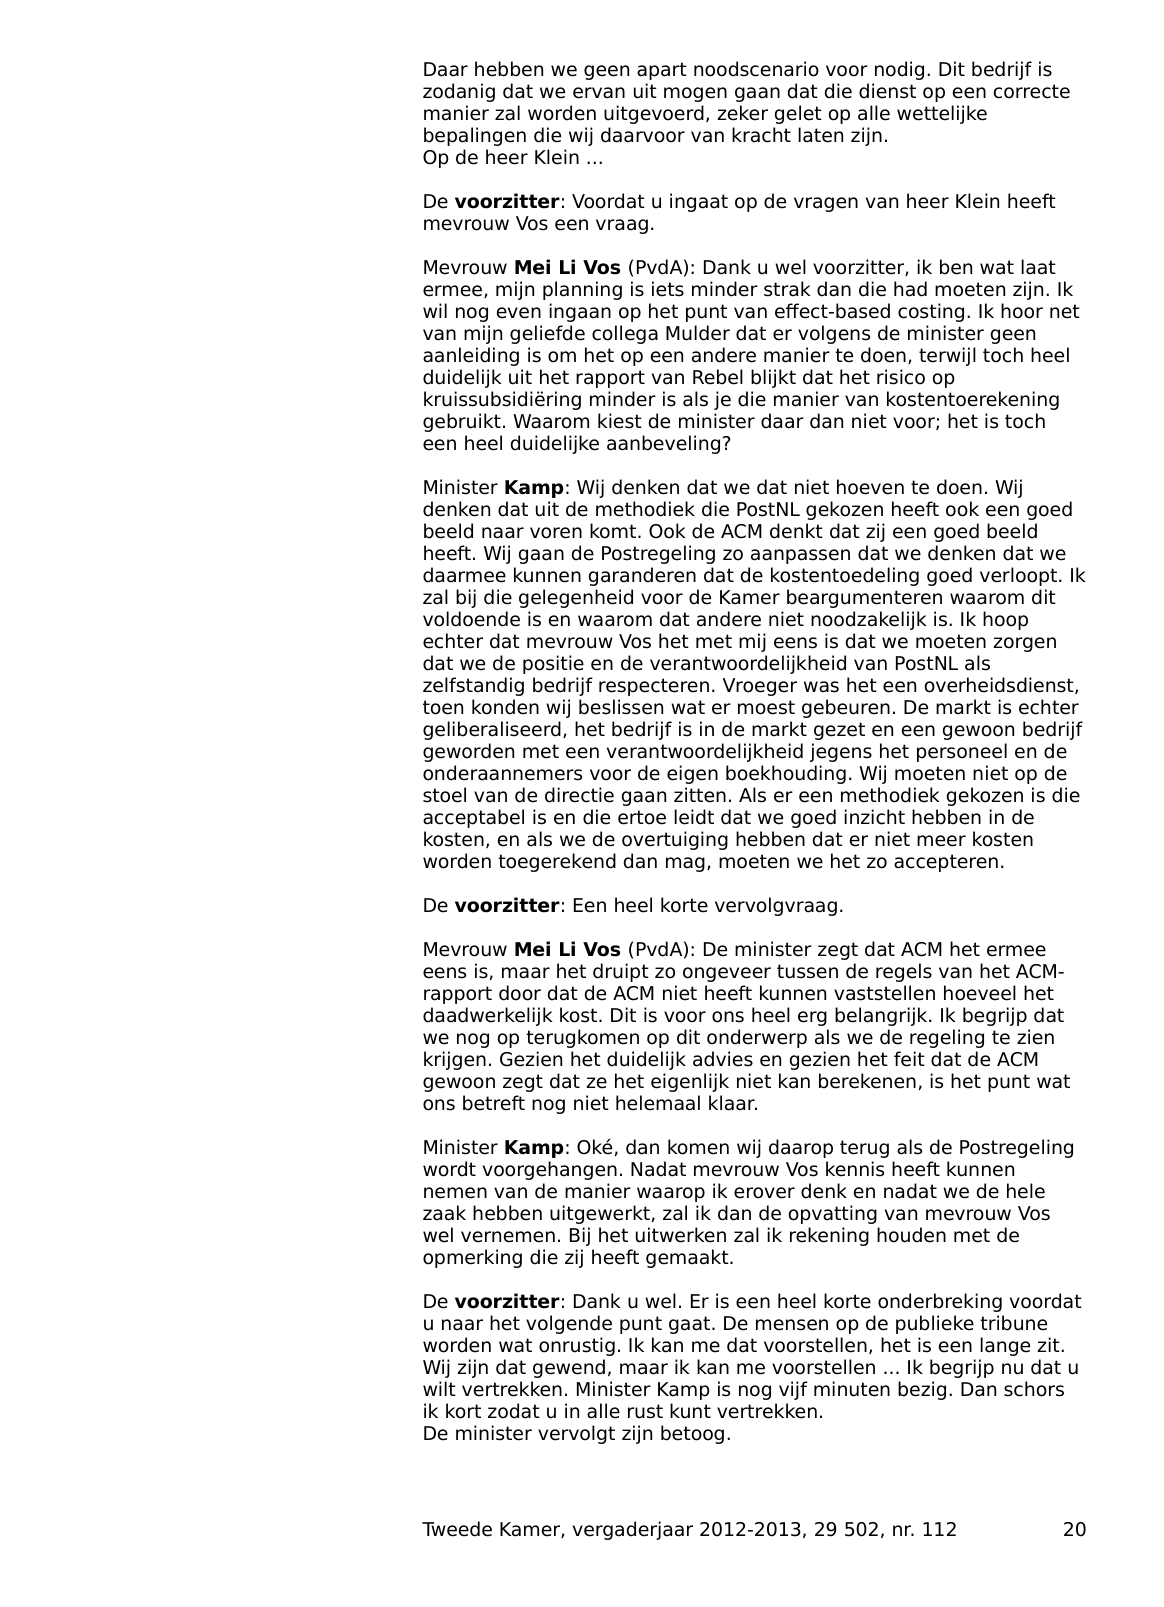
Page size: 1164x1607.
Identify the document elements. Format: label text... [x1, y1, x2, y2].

text De voorzitter: Dank u wel. Er is een heel korte onderbreking voordat u naar het volgende punt gaat. De mensen op de publieke tribune worden wat onrustig. Ik kan me dat voorstellen, het is een lange zit. Wij zijn dat gewend, maar ik kan me voorstellen ... Ik begrijp nu dat u wilt vertrekken. Minister Kamp is nog vijf minuten bezig. Dan schors ik kort zodat u in alle rust kunt vertrekken. [422, 1291, 1087, 1423]
text Daar hebben we geen apart noodscenario voor nodig. Dit bedrijf is zodanig dat we ervan uit mogen gaan dat die dienst op een correcte manier zal worden uitgevoerd, zeker gelet op alle wettelijke bepalingen die wij daarvoor van kracht laten zijn. [422, 59, 1087, 147]
text Mevrouw Mei Li Vos (PvdA): Dank u wel voorzitter, ik ben wat laat ermee, mijn planning is iets minder strak dan die had moeten zijn. Ik wil nog even ingaan op het punt van effect-based costing. Ik hoor net van mijn geliefde collega Mulder dat er volgens de minister geen aanleiding is om het op een andere manier te doen, terwijl toch heel duidelijk uit het rapport van Rebel blijkt dat het risico op kruissubsidiëring minder is als je die manier van kostentoerekening gebruikt. Waarom kiest de minister daar dan niet voor; het is toch een heel duidelijke aanbeveling? [422, 257, 1087, 455]
text Minister Kamp: Wij denken dat we dat niet hoeven te doen. Wij denken dat uit de methodiek die PostNL gekozen heeft ook een goed beeld naar voren komt. Ook de ACM denkt dat zij een goed beeld heeft. Wij gaan de Postregeling zo aanpassen dat we denken dat we daarmee kunnen garanderen dat de kostentoedeling goed verloopt. Ik zal bij die gelegenheid voor de Kamer beargumenteren waarom dit voldoende is en waarom dat andere niet noodzakelijk is. Ik hoop echter dat mevrouw Vos het met mij eens is dat we moeten zorgen dat we de positie en de verantwoordelijkheid van PostNL als zelfstandig bedrijf respecteren. Vroeger was het een overheidsdienst, toen konden wij beslissen wat er moest gebeuren. De markt is echter geliberaliseerd, het bedrijf is in de markt gezet en een gewoon bedrijf geworden met een verantwoordelijkheid jegens het personeel en de onderaannemers voor de eigen boekhouding. Wij moeten niet op de stoel van de directie gaan zitten. Als er een methodiek gekozen is die acceptabel is en die ertoe leidt dat we goed inzicht hebben in de kosten, en als we de overtuiging hebben dat er niet meer kosten worden toegerekend dan mag, moeten we het zo accepteren. [422, 477, 1087, 873]
text Minister Kamp: Oké, dan komen wij daarop terug als de Postregeling wordt voorgehangen. Nadat mevrouw Vos kennis heeft kunnen nemen van de manier waarop ik erover denk en nadat we de hele zaak hebben uitgewerkt, zal ik dan de opvatting van mevrouw Vos wel vernemen. Bij het uitwerken zal ik rekening houden met de opmerking die zij heeft gemaakt. [422, 1137, 1087, 1269]
text Mevrouw Mei Li Vos (PvdA): De minister zegt dat ACM het ermee eens is, maar het druipt zo ongeveer tussen de regels van het ACM-rapport door dat de ACM niet heeft kunnen vaststellen hoeveel het daadwerkelijk kost. Dit is voor ons heel erg belangrijk. Ik begrijp dat we nog op terugkomen op dit onderwerp als we de regeling te zien krijgen. Gezien het duidelijk advies en gezien het feit dat de ACM gewoon zegt dat ze het eigenlijk niet kan berekenen, is het punt wat ons betreft nog niet helemaal klaar. [422, 939, 1087, 1115]
text De minister vervolgt zijn betoog. [422, 1423, 1087, 1445]
text De voorzitter: Voordat u ingaat op de vragen van heer Klein heeft mevrouw Vos een vraag. [422, 191, 1087, 235]
text De voorzitter: Een heel korte vervolgvraag. [422, 895, 1087, 917]
text Op de heer Klein ... [422, 147, 1087, 169]
